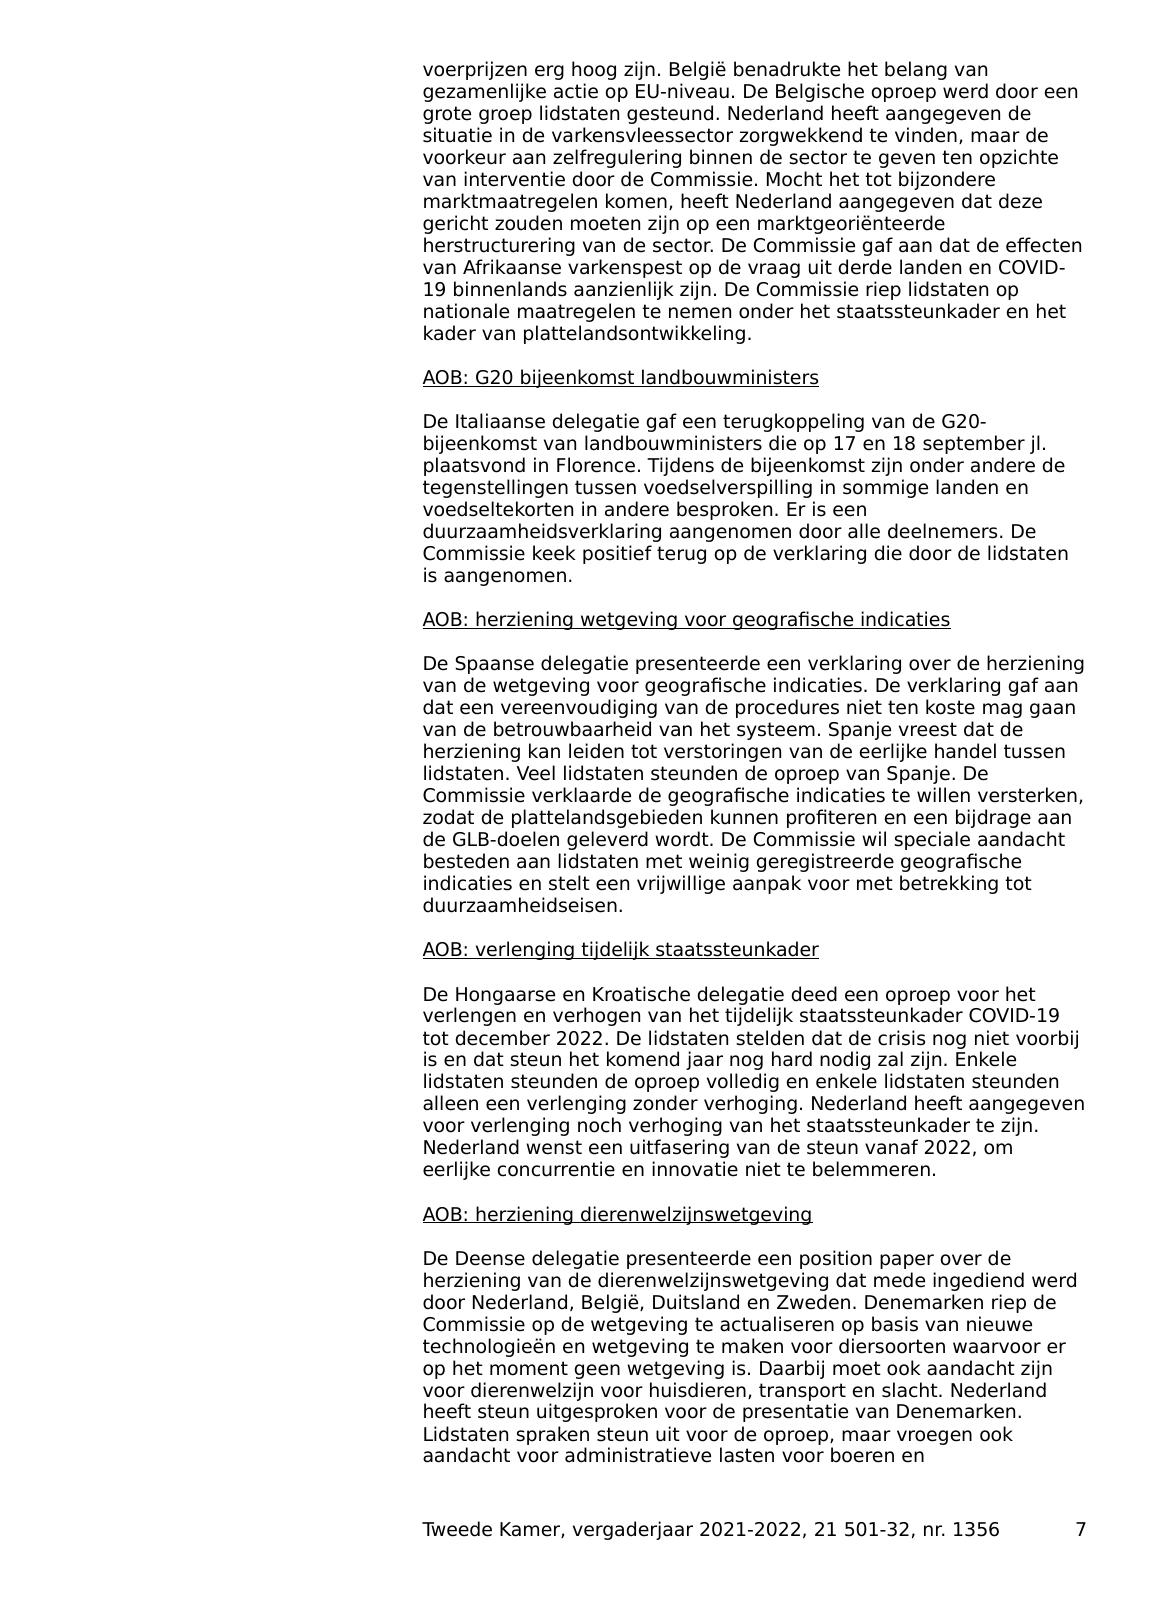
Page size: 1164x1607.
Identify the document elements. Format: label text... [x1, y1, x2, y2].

text De Deense delegatie presenteerde een position paper over de herziening van de dierenwelzijnswetgeving dat mede ingediend werd door Nederland, België, Duitsland en Zweden. Denemarken riep de Commissie op de wetgeving te actualiseren op basis van nieuwe technologieën en wetgeving te maken voor diersoorten waarvoor er op het moment geen wetgeving is. Daarbij moet ook aandacht zijn voor dierenwelzijn voor huisdieren, transport en slacht. Nederland heeft steun uitgesproken voor de presentatie van Denemarken. Lidstaten spraken steun uit voor de oproep, maar vroegen ook aandacht voor administratieve lasten voor boeren en [422, 1248, 1087, 1467]
subtitle AOB: herziening wetgeving voor geografische indicaties [422, 609, 1087, 631]
subtitle AOB: verlenging tijdelijk staatssteunkader [422, 939, 1087, 961]
text De Italiaanse delegatie gaf een terugkoppeling van de G20-bijeenkomst van landbouwministers die op 17 en 18 september jl. plaatsvond in Florence. Tijdens de bijeenkomst zijn onder andere de tegenstellingen tussen voedselverspilling in sommige landen en voedseltekorten in andere besproken. Er is een duurzaamheidsverklaring aangenomen door alle deelnemers. De Commissie keek positief terug op de verklaring die door de lidstaten is aangenomen. [422, 411, 1087, 587]
text De Hongaarse en Kroatische delegatie deed een oproep voor het verlengen en verhogen van het tijdelijk staatssteunkader COVID-19 tot december 2022. De lidstaten stelden dat de crisis nog niet voorbij is en dat steun het komend jaar nog hard nodig zal zijn. Enkele lidstaten steunden de oproep volledig en enkele lidstaten steunden alleen een verlenging zonder verhoging. Nederland heeft aangegeven voor verlenging noch verhoging van het staatssteunkader te zijn. Nederland wenst een uitfasering van de steun vanaf 2022, om eerlijke concurrentie en innovatie niet te belemmeren. [422, 983, 1087, 1181]
text voerprijzen erg hoog zijn. België benadrukte het belang van gezamenlijke actie op EU-niveau. De Belgische oproep werd door een grote groep lidstaten gesteund. Nederland heeft aangegeven de situatie in de varkensvleessector zorgwekkend te vinden, maar de voorkeur aan zelfregulering binnen de sector te geven ten opzichte van interventie door de Commissie. Mocht het tot bijzondere marktmaatregelen komen, heeft Nederland aangegeven dat deze gericht zouden moeten zijn op een marktgeoriënteerde herstructurering van de sector. De Commissie gaf aan dat de effecten van Afrikaanse varkenspest op de vraag uit derde landen en COVID-19 binnenlands aanzienlijk zijn. De Commissie riep lidstaten op nationale maatregelen te nemen onder het staatssteunkader en het kader van plattelandsontwikkeling. [422, 59, 1087, 345]
subtitle AOB: herziening dierenwelzijnswetgeving [422, 1203, 1087, 1225]
subtitle AOB: G20 bijeenkomst landbouwministers [422, 367, 1087, 389]
text De Spaanse delegatie presenteerde een verklaring over de herziening van de wetgeving voor geografische indicaties. De verklaring gaf aan dat een vereenvoudiging van de procedures niet ten koste mag gaan van de betrouwbaarheid van het systeem. Spanje vreest dat de herziening kan leiden tot verstoringen van de eerlijke handel tussen lidstaten. Veel lidstaten steunden de oproep van Spanje. De Commissie verklaarde de geografische indicaties te willen versterken, zodat de plattelandsgebieden kunnen profiteren en een bijdrage aan de GLB-doelen geleverd wordt. De Commissie wil speciale aandacht besteden aan lidstaten met weinig geregistreerde geografische indicaties en stelt een vrijwillige aanpak voor met betrekking tot duurzaamheidseisen. [422, 653, 1087, 917]
